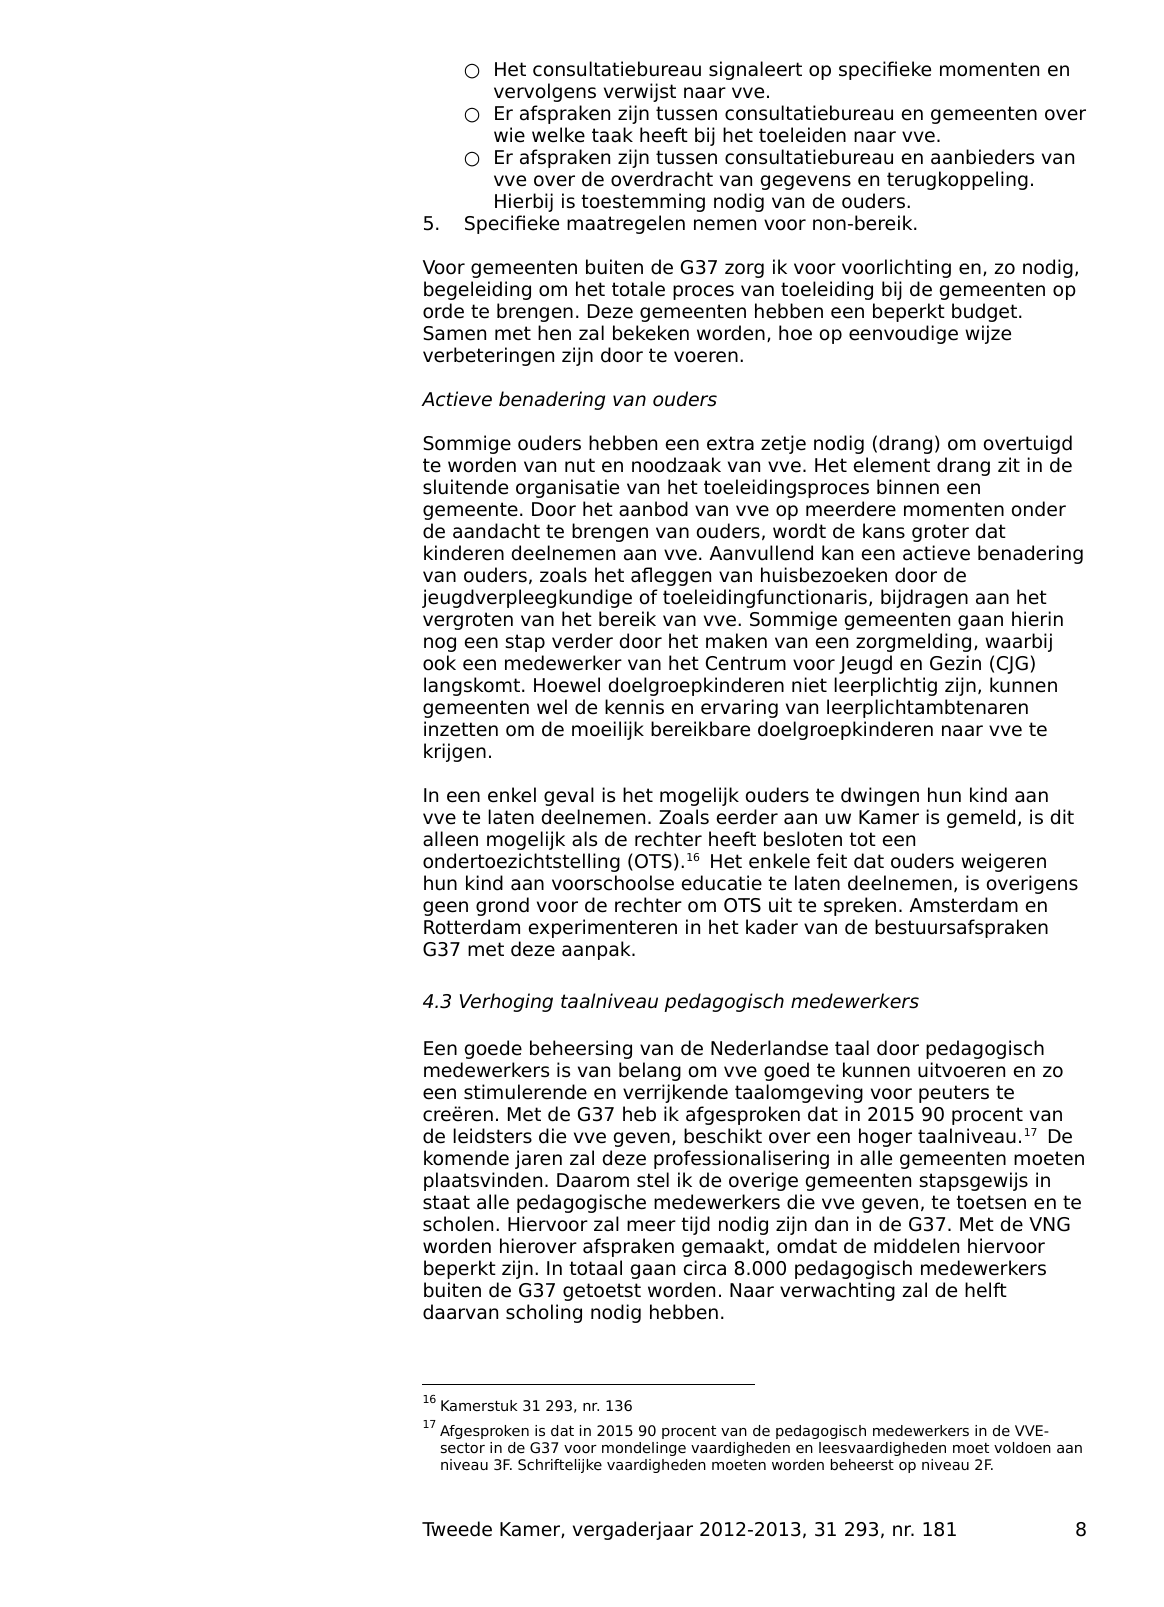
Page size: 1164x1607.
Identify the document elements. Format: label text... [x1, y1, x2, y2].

text ○ Het consultatiebureau signaleert op specifieke momenten en vervolgens verwijst naar vve. [464, 59, 1087, 103]
subtitle 4.3 Verhoging taalniveau pedagogisch medewerkers [422, 991, 1087, 1013]
text Kamerstuk 31 293, nr. 136 [422, 1393, 1087, 1416]
text ○ Er afspraken zijn tussen consultatiebureau en gemeenten over wie welke taak heeft bij het toeleiden naar vve. [464, 103, 1087, 147]
text In een enkel geval is het mogelijk ouders te dwingen hun kind aan vve te laten deelnemen. Zoals eerder aan uw Kamer is gemeld, is dit alleen mogelijk als de rechter heeft besloten tot een ondertoezichtstelling (OTS). Het enkele feit dat ouders weigeren hun kind aan voorschoolse educatie te laten deelnemen, is overigens geen grond voor de rechter om OTS uit te spreken. Amsterdam en Rotterdam experimenteren in het kader van de bestuursafspraken G37 met deze aanpak. [422, 785, 1087, 961]
text 5. Specifieke maatregelen nemen voor non-bereik. [422, 213, 1087, 235]
text Sommige ouders hebben een extra zetje nodig (drang) om overtuigd te worden van nut en noodzaak van vve. Het element drang zit in de sluitende organisatie van het toeleidingsproces binnen een gemeente. Door het aanbod van vve op meerdere momenten onder de aandacht te brengen van ouders, wordt de kans groter dat kinderen deelnemen aan vve. Aanvullend kan een actieve benadering van ouders, zoals het afleggen van huisbezoeken door de jeugdverpleegkundige of toeleidingfunctionaris, bijdragen aan het vergroten van het bereik van vve. Sommige gemeenten gaan hierin nog een stap verder door het maken van een zorgmelding, waarbij ook een medewerker van het Centrum voor Jeugd en Gezin (CJG) langskomt. Hoewel doelgroepkinderen niet leerplichtig zijn, kunnen gemeenten wel de kennis en ervaring van leerplichtambtenaren inzetten om de moeilijk bereikbare doelgroepkinderen naar vve te krijgen. [422, 433, 1087, 763]
subtitle Actieve benadering van ouders [422, 389, 1087, 411]
text ○ Er afspraken zijn tussen consultatiebureau en aanbieders van vve over de overdracht van gegevens en terugkoppeling. Hierbij is toestemming nodig van de ouders. [464, 147, 1087, 213]
text Afgesproken is dat in 2015 90 procent van de pedagogisch medewerkers in de VVE-sector in de G37 voor mondelinge vaardigheden en leesvaardigheden moet voldoen aan niveau 3F. Schriftelijke vaardigheden moeten worden beheerst op niveau 2F. [422, 1418, 1087, 1474]
text Voor gemeenten buiten de G37 zorg ik voor voorlichting en, zo nodig, begeleiding om het totale proces van toeleiding bij de gemeenten op orde te brengen. Deze gemeenten hebben een beperkt budget. Samen met hen zal bekeken worden, hoe op eenvoudige wijze verbeteringen zijn door te voeren. [422, 257, 1087, 367]
text Een goede beheersing van de Nederlandse taal door pedagogisch medewerkers is van belang om vve goed te kunnen uitvoeren en zo een stimulerende en verrijkende taalomgeving voor peuters te creëren. Met de G37 heb ik afgesproken dat in 2015 90 procent van de leidsters die vve geven, beschikt over een hoger taalniveau. De komende jaren zal deze professionalisering in alle gemeenten moeten plaatsvinden. Daarom stel ik de overige gemeenten stapsgewijs in staat alle pedagogische medewerkers die vve geven, te toetsen en te scholen. Hiervoor zal meer tijd nodig zijn dan in de G37. Met de VNG worden hierover afspraken gemaakt, omdat de middelen hiervoor beperkt zijn. In totaal gaan circa 8.000 pedagogisch medewerkers buiten de G37 getoetst worden. Naar verwachting zal de helft daarvan scholing nodig hebben. [422, 1038, 1087, 1324]
